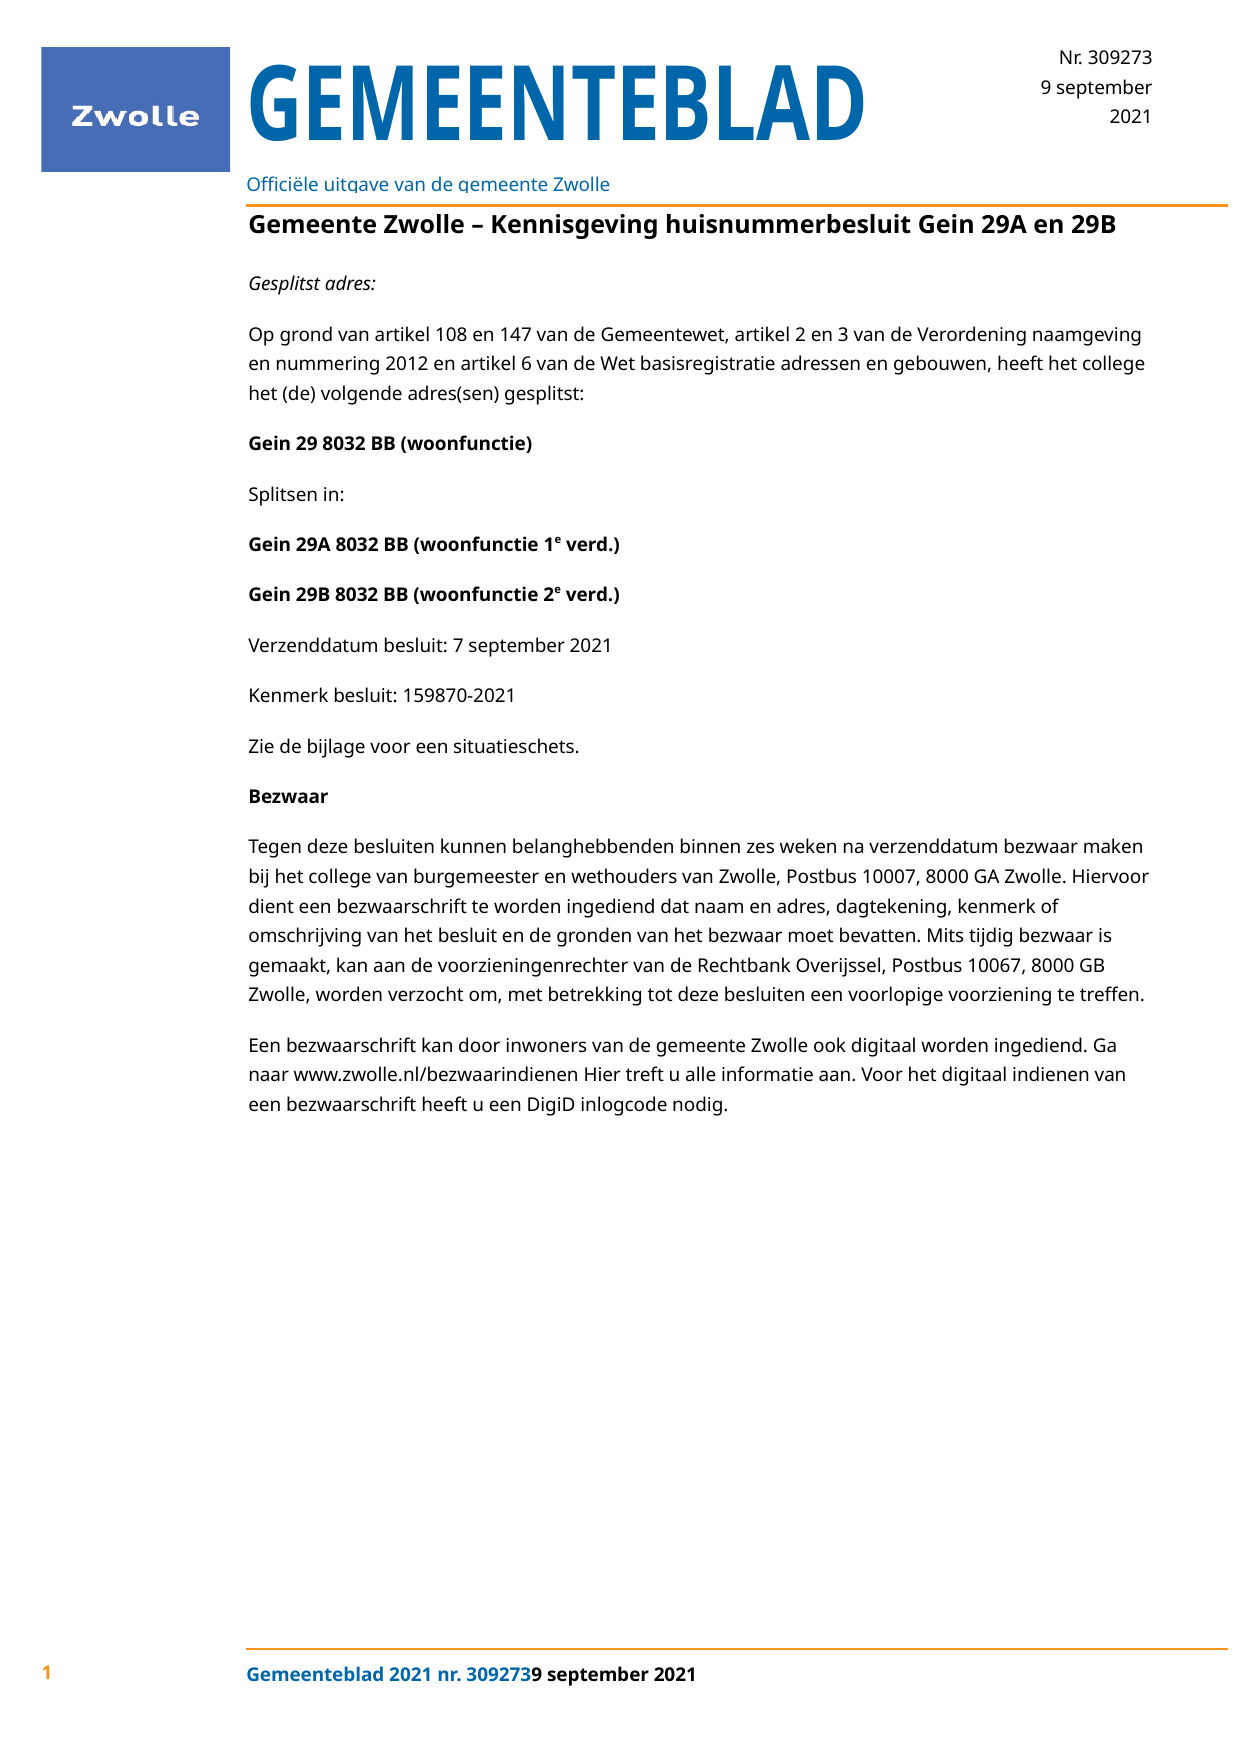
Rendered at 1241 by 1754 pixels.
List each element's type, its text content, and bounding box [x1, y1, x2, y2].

text Splitsen in: [248, 481, 1152, 506]
text Gein 29B 8032 BB (woonfunctie 2e verd.) [248, 582, 1152, 607]
text Op grond van artikel 108 en 147 van de Gemeentewet, artikel 2 en 3 van de Verordening naamgeving en nummering 2012 en artikel 6 van de Wet basisregistratie adressen en gebouwen, heeft het college het (de) volgende adres(sen) gesplitst: [248, 321, 1152, 406]
text Een bezwaarschrift kan door inwoners van de gemeente Zwolle ook digitaal worden ingediend. Ga naar www.zwolle.nl/bezwaarindienen Hier treft u alle informatie aan. Voor het digitaal indienen van een bezwaarschrift heeft u een DigiD inlogcode nodig. [248, 1032, 1152, 1117]
text Gein 29 8032 BB (woonfunctie) [248, 430, 1152, 456]
text Verzenddatum besluit: 7 september 2021 [248, 632, 1152, 658]
text Kenmerk besluit: 159870-2021 [248, 682, 1152, 708]
text Gein 29A 8032 BB (woonfunctie 1e verd.) [248, 531, 1152, 557]
text Tegen deze besluiten kunnen belanghebbenden binnen zes weken na verzenddatum bezwaar maken bij het college van burgemeester en wethouders van Zwolle, Postbus 10007, 8000 GA Zwolle. Hiervoor dient een bezwaarschrift te worden ingediend dat naam en adres, dagtekening, kenmerk of omschrijving van het besluit en de gronden van het bezwaar moet bevatten. Mits tijdig bezwaar is gemaakt, kan aan de voorzieningenrechter van de Rechtbank Overijssel, Postbus 10067, 8000 GB Zwolle, worden verzocht om, met betrekking tot deze besluiten een voorlopige voorziening te treffen. [248, 834, 1152, 1007]
picture [41, 47, 231, 172]
text Zie de bijlage voor een situatieschets. [248, 733, 1152, 758]
text Bezwaar [248, 783, 1152, 809]
text Gesplitst adres: [248, 270, 1152, 296]
text Gemeente Zwolle – Kennisgeving huisnummerbesluit Gein 29A en 29B [248, 207, 1152, 241]
